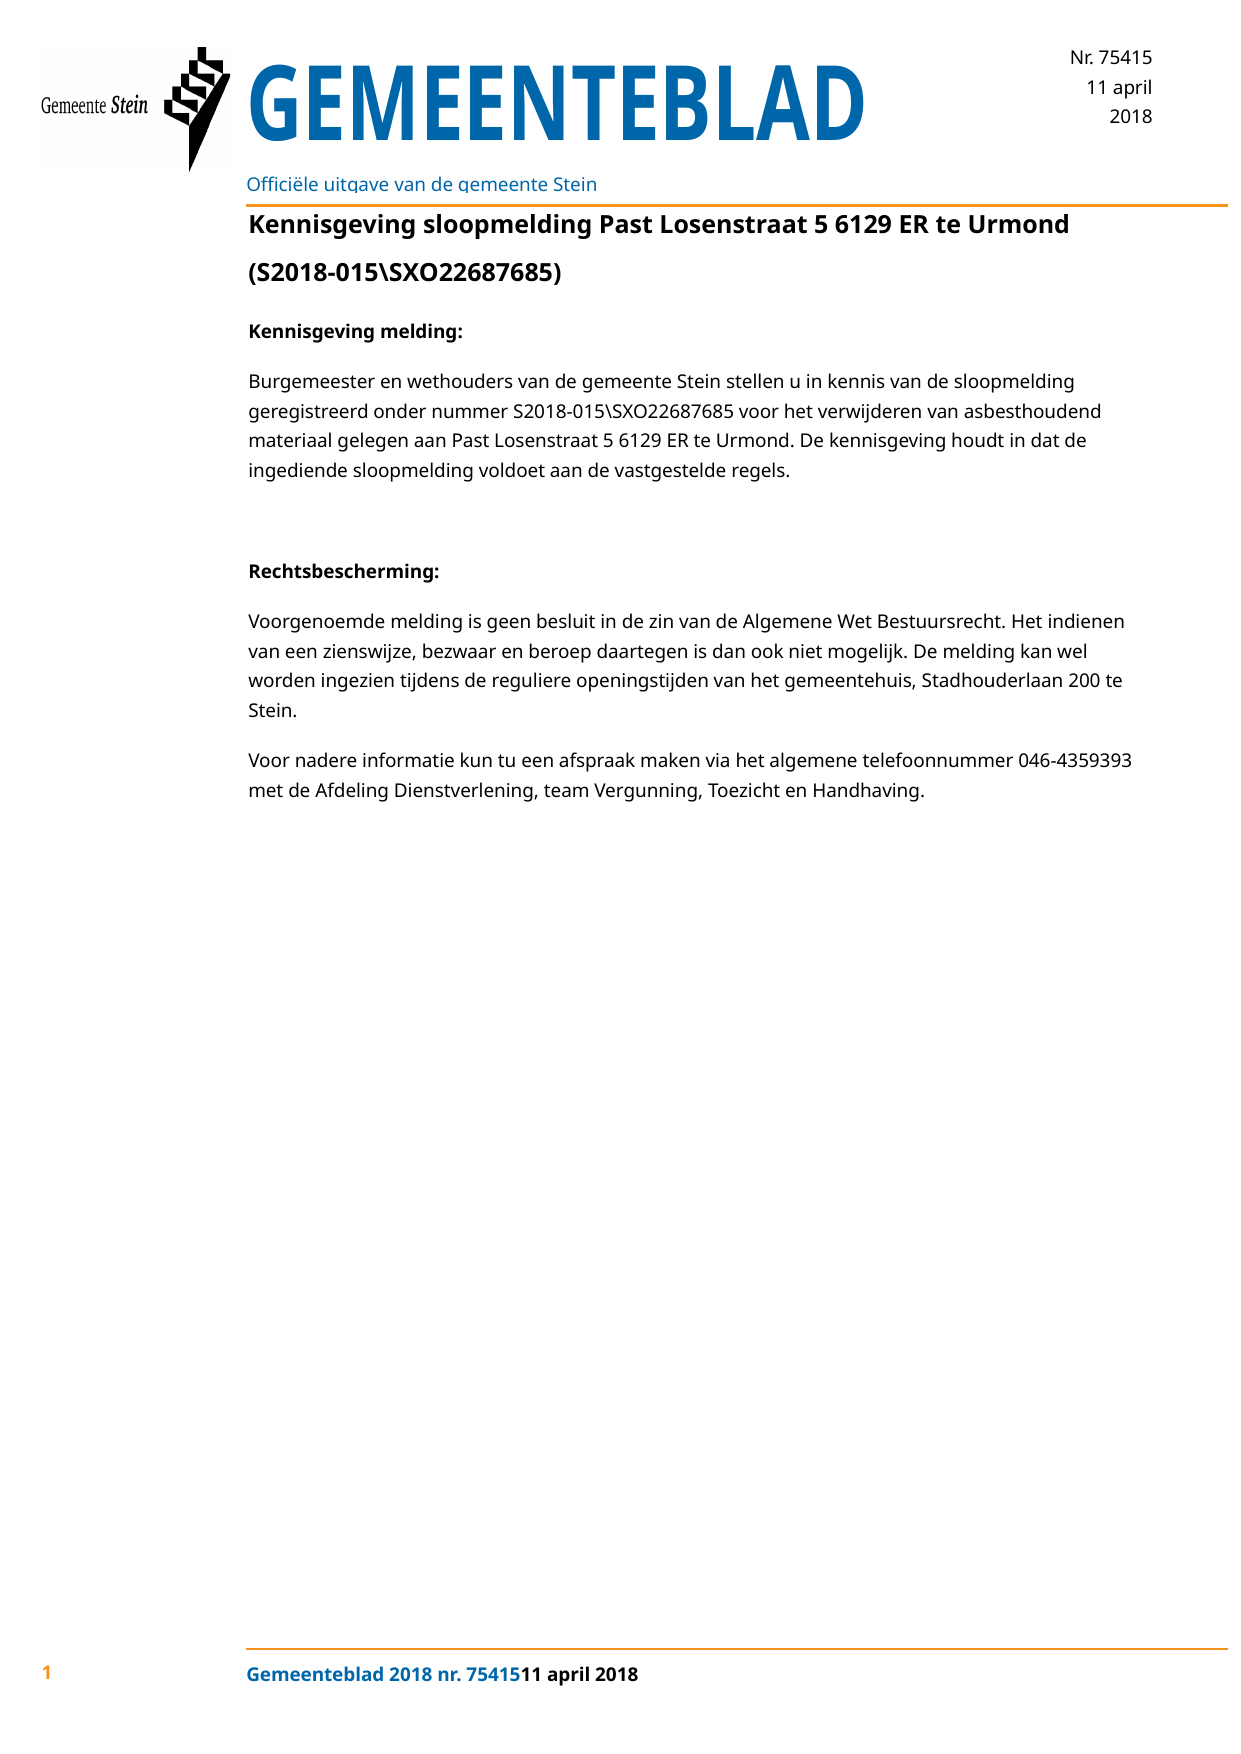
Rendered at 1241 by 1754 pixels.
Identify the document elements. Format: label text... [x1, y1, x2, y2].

text Rechtsbescherming: [248, 558, 1152, 584]
text Voor nadere informatie kun tu een afspraak maken via het algemene telefoonnummer 046-4359393 met de Afdeling Dienstverlening, team Vergunning, Toezicht en Handhaving. [248, 747, 1152, 803]
text Burgemeester en wethouders van de gemeente Stein stellen u in kennis van de sloopmelding geregistreerd onder nummer S2018-015\SXO22687685 voor het verwijderen van asbesthoudend materiaal gelegen aan Past Losenstraat 5 6129 ER te Urmond. De kennisgeving houdt in dat de ingediende sloopmelding voldoet aan de vastgestelde regels. [248, 368, 1152, 483]
picture [41, 47, 231, 172]
text Voorgenoemde melding is geen besluit in de zin van de Algemene Wet Bestuursrecht. Het indienen van een zienswijze, bezwaar en beroep daartegen is dan ook niet mogelijk. De melding kan wel worden ingezien tijdens de reguliere openingstijden van het gemeentehuis, Stadhouderlaan 200 te Stein. [248, 608, 1152, 723]
text Kennisgeving sloopmelding Past Losenstraat 5 6129 ER te Urmond (S2018-015\SXO22687685) [248, 207, 1152, 288]
text Kennisgeving melding: [248, 318, 1152, 344]
